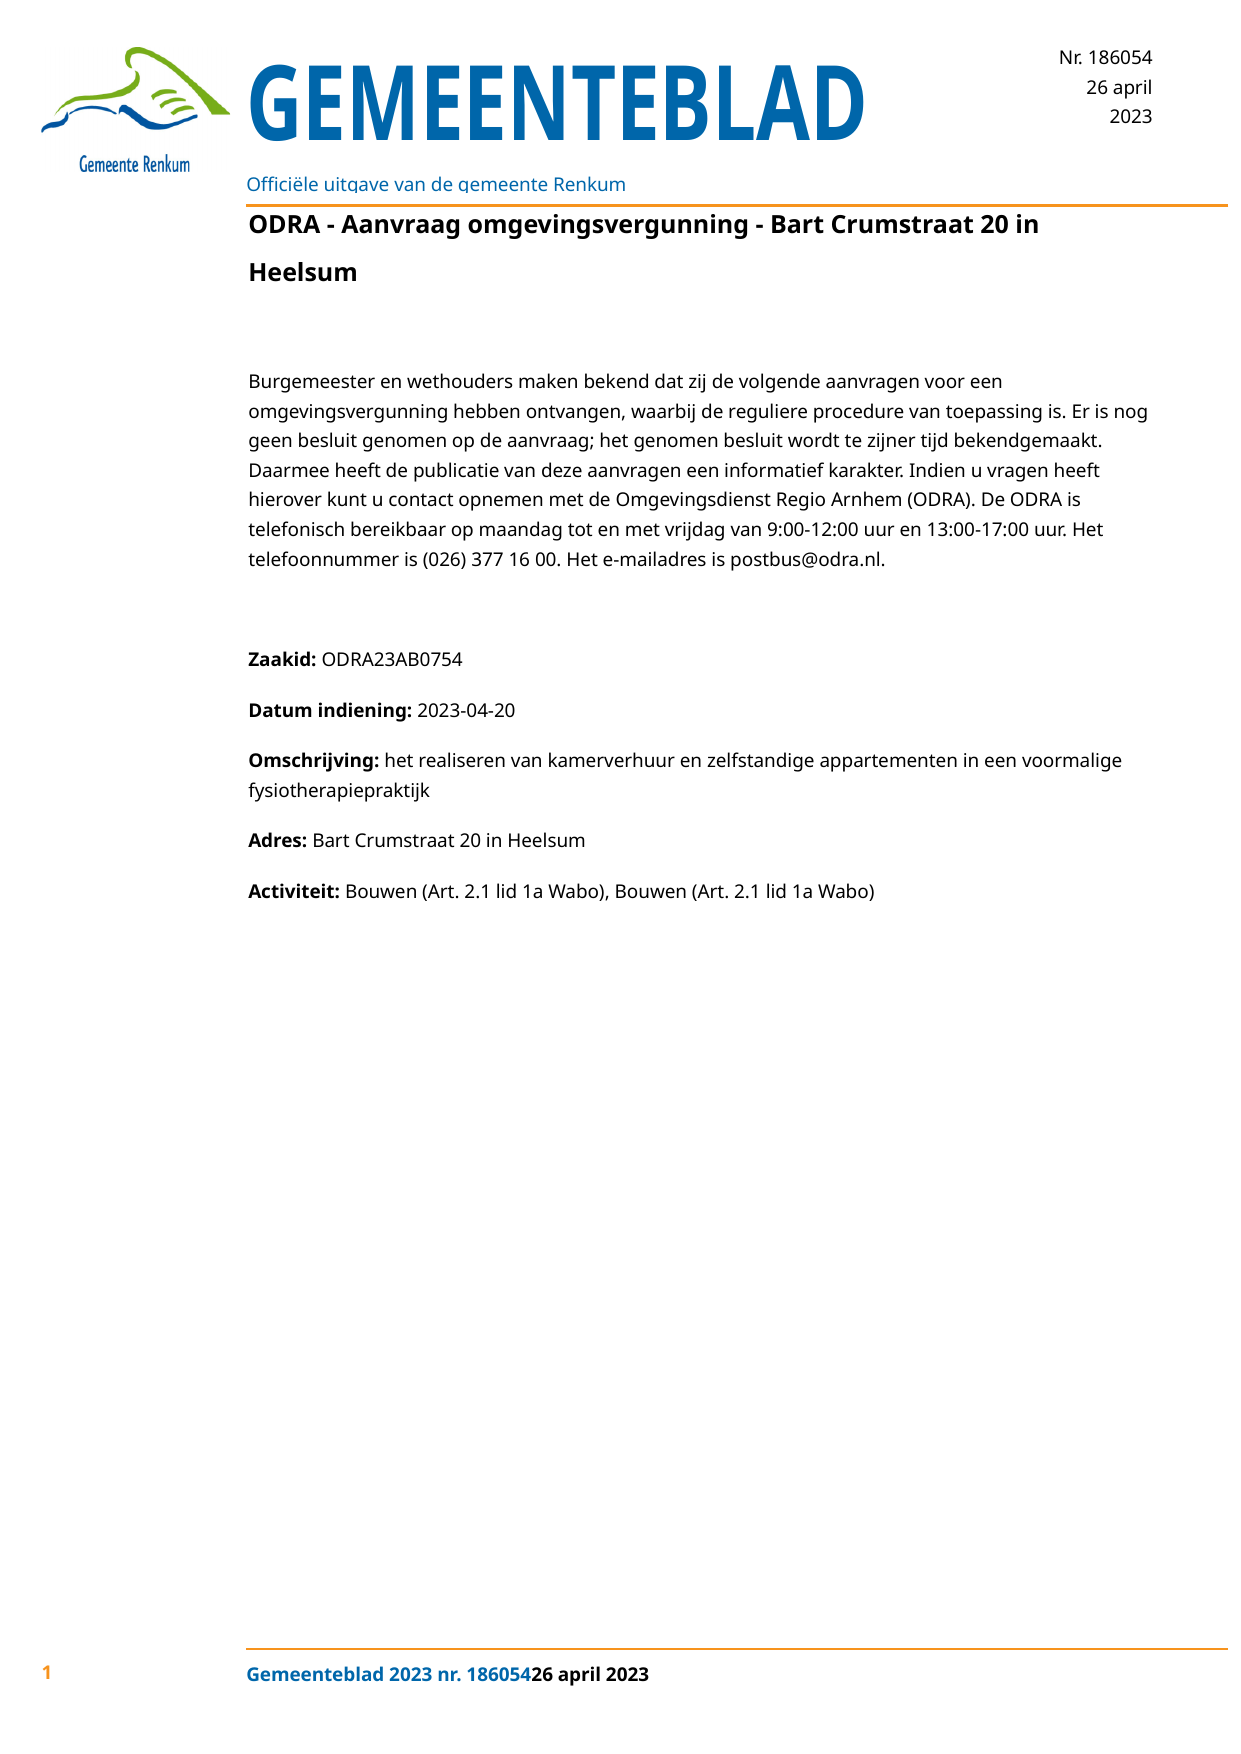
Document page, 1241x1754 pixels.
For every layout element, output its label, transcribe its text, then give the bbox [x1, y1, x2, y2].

text Zaakid: ODRA23AB0754 [248, 647, 1152, 672]
text Omschrijving: het realiseren van kamerverhuur en zelfstandige appartementen in een voormalige fysiotherapiepraktijk [248, 747, 1152, 803]
text Burgemeester en wethouders maken bekend dat zij de volgende aanvragen voor een omgevingsvergunning hebben ontvangen, waarbij de reguliere procedure van toepassing is. Er is nog geen besluit genomen op de aanvraag; het genomen besluit wordt te zijner tijd bekendgemaakt. Daarmee heeft de publicatie van deze aanvragen een informatief karakter. Indien u vragen heeft hierover kunt u contact opnemen met de Omgevingsdienst Regio Arnhem (ODRA). De ODRA is telefonisch bereikbaar op maandag tot en met vrijdag van 9:00-12:00 uur en 13:00-17:00 uur. Het telefoonnummer is (026) 377 16 00. Het e-mailadres is postbus@odra.nl. [248, 368, 1152, 572]
picture [41, 47, 231, 172]
text Datum indiening: 2023-04-20 [248, 697, 1152, 723]
text Adres: Bart Crumstraat 20 in Heelsum [248, 827, 1152, 853]
text Activiteit: Bouwen (Art. 2.1 lid 1a Wabo), Bouwen (Art. 2.1 lid 1a Wabo) [248, 878, 1152, 904]
text ODRA - Aanvraag omgevingsvergunning - Bart Crumstraat 20 in Heelsum [248, 207, 1152, 288]
